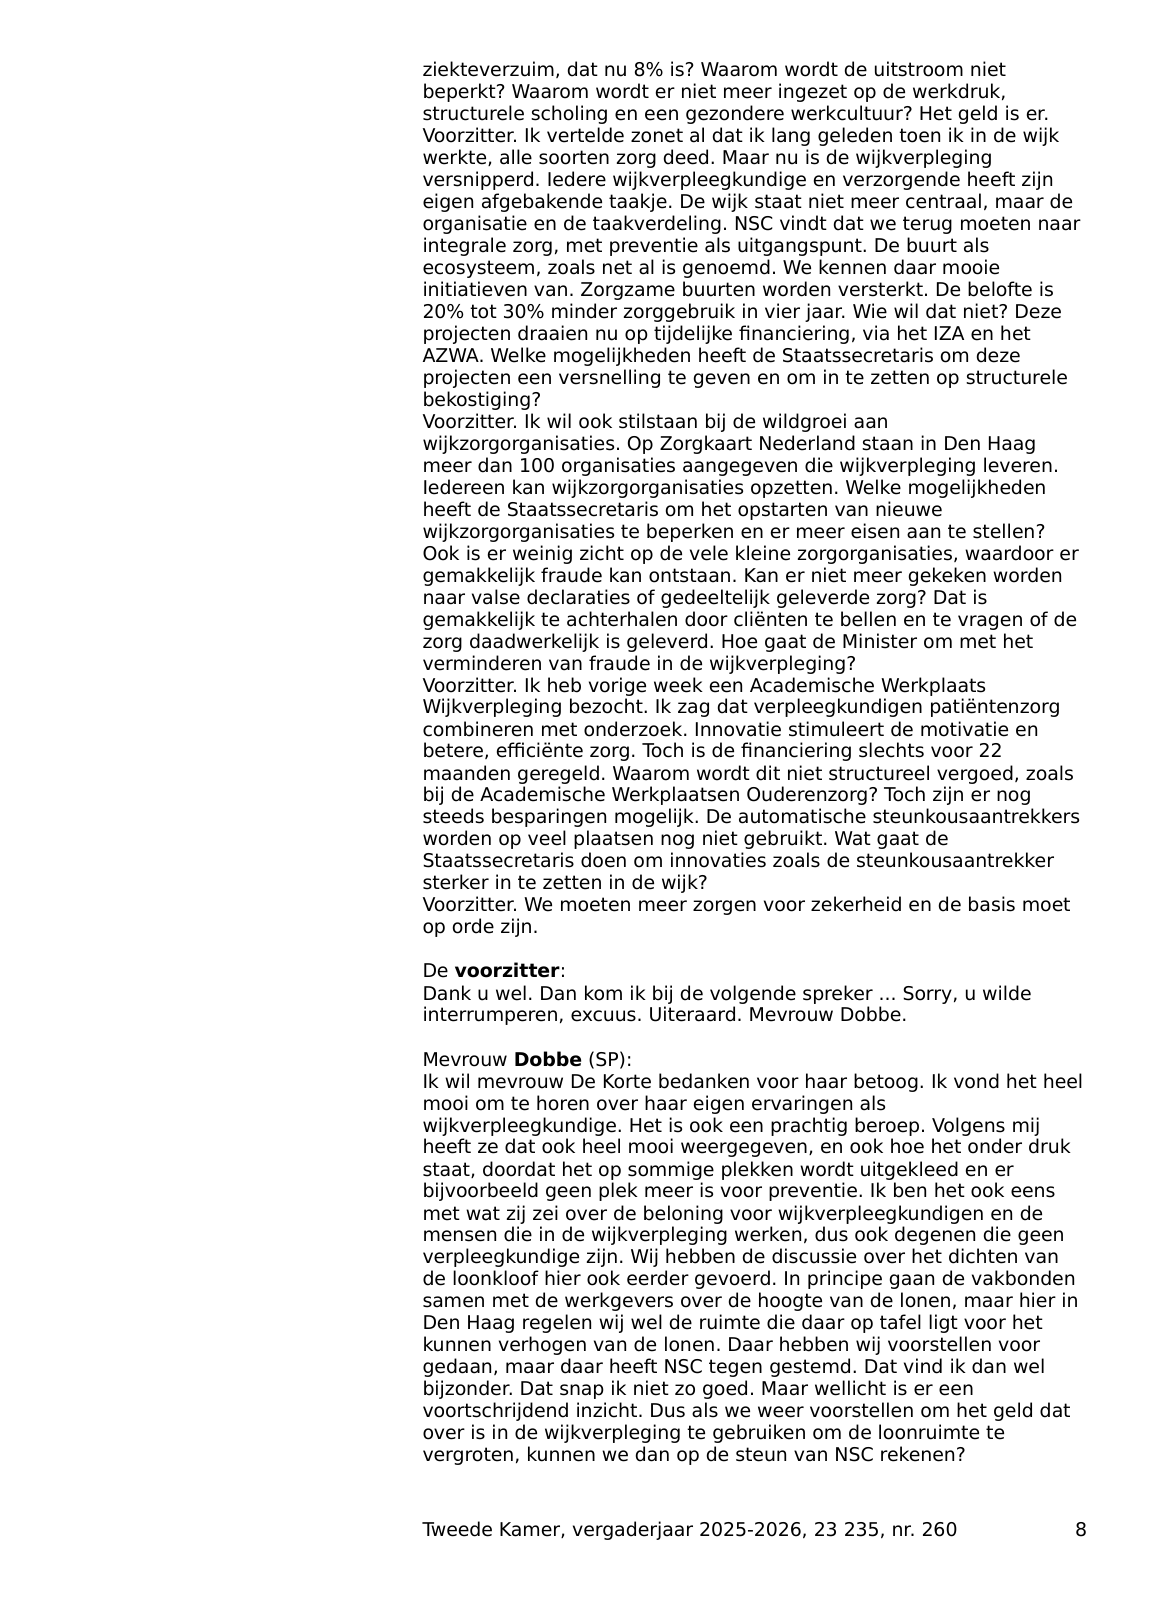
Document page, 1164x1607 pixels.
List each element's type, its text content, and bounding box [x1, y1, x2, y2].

text Voorzitter. Ik wil ook stilstaan bij de wildgroei aan wijkzorgorganisaties. Op Zorgkaart Nederland staan in Den Haag meer dan 100 organisaties aangegeven die wijkverpleging leveren. Iedereen kan wijkzorgorganisaties opzetten. Welke mogelijkheden heeft de Staatssecretaris om het opstarten van nieuwe wijkzorgorganisaties te beperken en er meer eisen aan te stellen? Ook is er weinig zicht op de vele kleine zorgorganisaties, waardoor er gemakkelijk fraude kan ontstaan. Kan er niet meer gekeken worden naar valse declaraties of gedeeltelijk geleverde zorg? Dat is gemakkelijk te achterhalen door cliënten te bellen en te vragen of de zorg daadwerkelijk is geleverd. Hoe gaat de Minister om met het verminderen van fraude in de wijkverpleging? [422, 411, 1087, 674]
text De voorzitter: [422, 960, 1087, 982]
text Voorzitter. Ik heb vorige week een Academische Werkplaats Wijkverpleging bezocht. Ik zag dat verpleegkundigen patiëntenzorg combineren met onderzoek. Innovatie stimuleert de motivatie en betere, efficiënte zorg. Toch is de financiering slechts voor 22 maanden geregeld. Waarom wordt dit niet structureel vergoed, zoals bij de Academische Werkplaatsen Ouderenzorg? Toch zijn er nog steeds besparingen mogelijk. De automatische steunkousaantrekkers worden op veel plaatsen nog niet gebruikt. Wat gaat de Staatssecretaris doen om innovaties zoals de steunkousaantrekker sterker in te zetten in de wijk? [422, 674, 1087, 894]
text Voorzitter. Ik vertelde zonet al dat ik lang geleden toen ik in de wijk werkte, alle soorten zorg deed. Maar nu is de wijkverpleging versnipperd. Iedere wijkverpleegkundige en verzorgende heeft zijn eigen afgebakende taakje. De wijk staat niet meer centraal, maar de organisatie en de taakverdeling. NSC vindt dat we terug moeten naar integrale zorg, met preventie als uitgangspunt. De buurt als ecosysteem, zoals net al is genoemd. We kennen daar mooie initiatieven van. Zorgzame buurten worden versterkt. De belofte is 20% tot 30% minder zorggebruik in vier jaar. Wie wil dat niet? Deze projecten draaien nu op tijdelijke financiering, via het IZA en het AZWA. Welke mogelijkheden heeft de Staatssecretaris om deze projecten een versnelling te geven en om in te zetten op structurele bekostiging? [422, 125, 1087, 411]
text Ik wil mevrouw De Korte bedanken voor haar betoog. Ik vond het heel mooi om te horen over haar eigen ervaringen als wijkverpleegkundige. Het is ook een prachtig beroep. Volgens mij heeft ze dat ook heel mooi weergegeven, en ook hoe het onder druk staat, doordat het op sommige plekken wordt uitgekleed en er bijvoorbeeld geen plek meer is voor preventie. Ik ben het ook eens met wat zij zei over de beloning voor wijkverpleegkundigen en de mensen die in de wijkverpleging werken, dus ook degenen die geen verpleegkundige zijn. Wij hebben de discussie over het dichten van de loonkloof hier ook eerder gevoerd. In principe gaan de vakbonden samen met de werkgevers over de hoogte van de lonen, maar hier in Den Haag regelen wij wel de ruimte die daar op tafel ligt voor het kunnen verhogen van de lonen. Daar hebben wij voorstellen voor gedaan, maar daar heeft NSC tegen gestemd. Dat vind ik dan wel bijzonder. Dat snap ik niet zo goed. Maar wellicht is er een voortschrijdend inzicht. Dus als we weer voorstellen om het geld dat over is in de wijkverpleging te gebruiken om de loonruimte te vergroten, kunnen we dan op de steun van NSC rekenen? [422, 1071, 1087, 1466]
text ziekteverzuim, dat nu 8% is? Waarom wordt de uitstroom niet beperkt? Waarom wordt er niet meer ingezet op de werkdruk, structurele scholing en een gezondere werkcultuur? Het geld is er. [422, 59, 1087, 125]
text Voorzitter. We moeten meer zorgen voor zekerheid en de basis moet op orde zijn. [422, 894, 1087, 938]
text Mevrouw Dobbe (SP): [422, 1048, 1087, 1071]
text Dank u wel. Dan kom ik bij de volgende spreker ... Sorry, u wilde interrumperen, excuus. Uiteraard. Mevrouw Dobbe. [422, 982, 1087, 1026]
